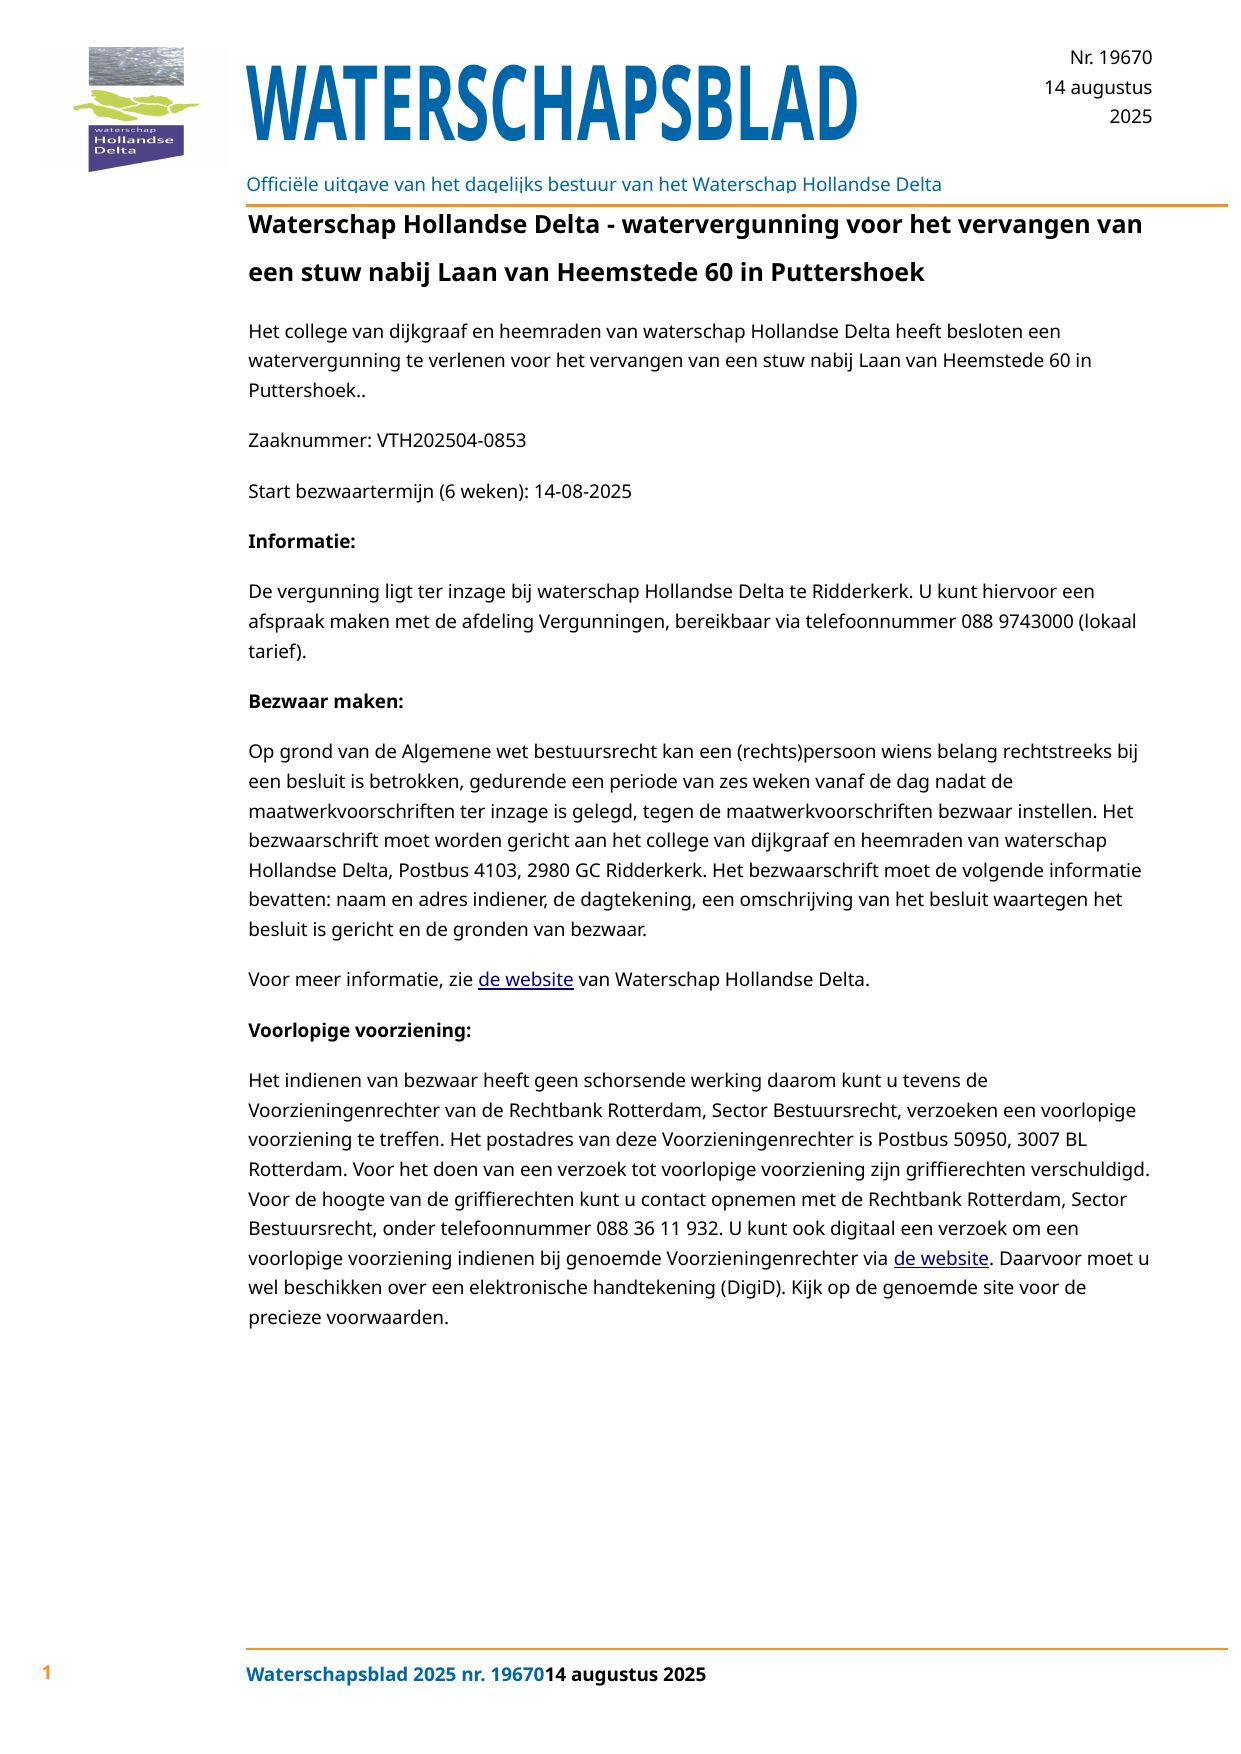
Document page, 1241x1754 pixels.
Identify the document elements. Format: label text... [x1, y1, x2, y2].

text Informatie: [248, 528, 1152, 554]
text Op grond van de Algemene wet bestuursrecht kan een (rechts)persoon wiens belang rechtstreeks bij een besluit is betrokken, gedurende een periode van zes weken vanaf de dag nadat de maatwerkvoorschriften ter inzage is gelegd, tegen de maatwerkvoorschriften bezwaar instellen. Het bezwaarschrift moet worden gericht aan het college van dijkgraaf en heemraden van waterschap Hollandse Delta, Postbus 4103, 2980 GC Ridderkerk. Het bezwaarschrift moet de volgende informatie bevatten: naam en adres indiener, de dagtekening, een omschrijving van het besluit waartegen het besluit is gericht en de gronden van bezwaar. [248, 739, 1152, 942]
picture [41, 47, 231, 172]
text Bezwaar maken: [248, 688, 1152, 714]
text Waterschap Hollandse Delta - watervergunning voor het vervangen van een stuw nabij Laan van Heemstede 60 in Puttershoek [248, 207, 1152, 288]
text De vergunning ligt ter inzage bij waterschap Hollandse Delta te Ridderkerk. U kunt hiervoor een afspraak maken met de afdeling Vergunningen, bereikbaar via telefoonnummer 088 9743000 (lokaal tarief). [248, 579, 1152, 664]
text Voorlopige voorziening: [248, 1017, 1152, 1043]
text Zaaknummer: VTH202504-0853 [248, 427, 1152, 453]
text Voor meer informatie, zie de website van Waterschap Hollandse Delta. [248, 967, 1152, 992]
text Het college van dijkgraaf en heemraden van waterschap Hollandse Delta heeft besloten een watervergunning te verlenen voor het vervangen van een stuw nabij Laan van Heemstede 60 in Puttershoek.. [248, 318, 1152, 403]
text Het indienen van bezwaar heeft geen schorsende werking daarom kunt u tevens de Voorzieningenrechter van de Rechtbank Rotterdam, Sector Bestuursrecht, verzoeken een voorlopige voorziening te treffen. Het postadres van deze Voorzieningenrechter is Postbus 50950, 3007 BL Rotterdam. Voor het doen van een verzoek tot voorlopige voorziening zijn griffierechten verschuldigd. Voor de hoogte van de griffierechten kunt u contact opnemen met de Rechtbank Rotterdam, Sector Bestuursrecht, onder telefoonnummer 088 36 11 932. U kunt ook digitaal een verzoek om een voorlopige voorziening indienen bij genoemde Voorzieningenrechter via de website. Daarvoor moet u wel beschikken over een elektronische handtekening (DigiD). Kijk op de genoemde site voor de precieze voorwaarden. [248, 1067, 1152, 1330]
text Start bezwaartermijn (6 weken): 14-08-2025 [248, 478, 1152, 504]
